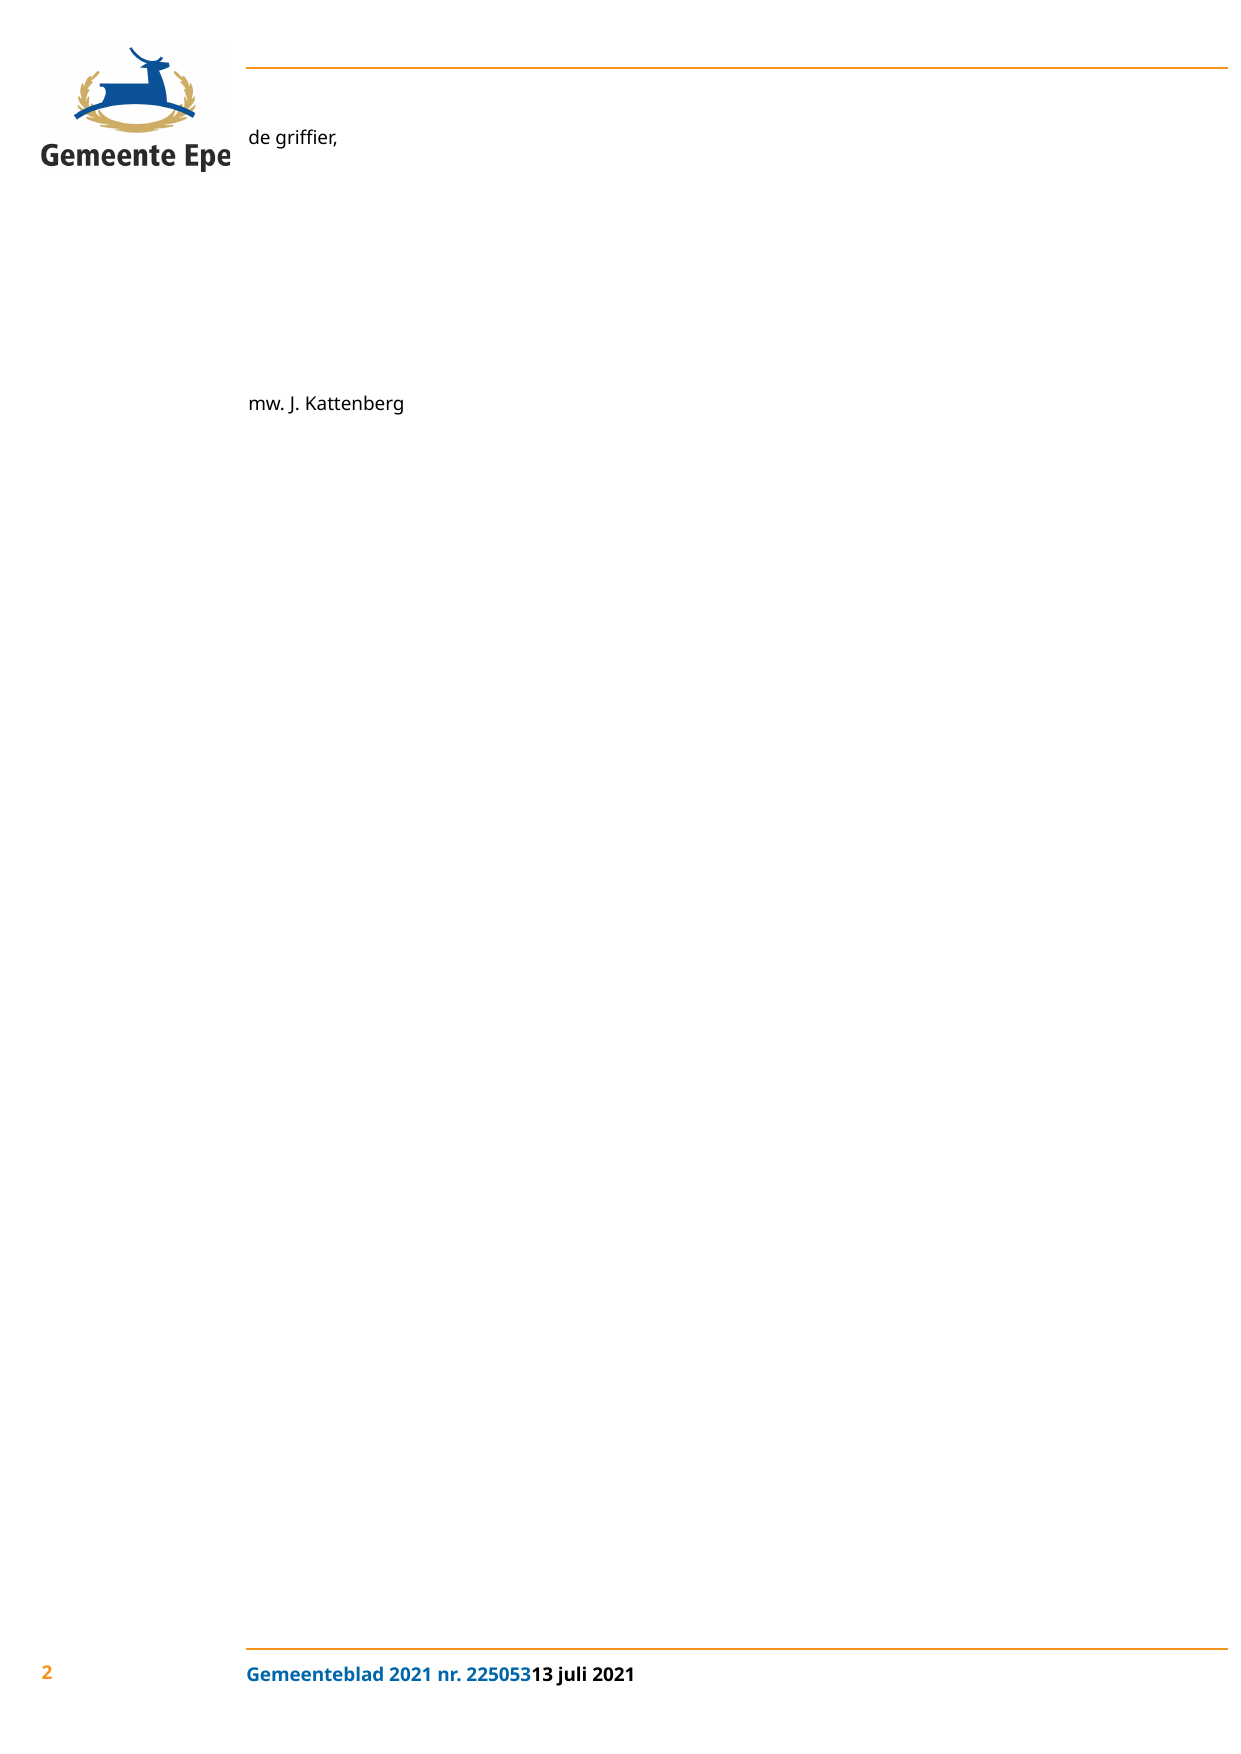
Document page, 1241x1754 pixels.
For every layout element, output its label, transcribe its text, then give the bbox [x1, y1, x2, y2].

text de griffier, [248, 124, 1152, 150]
text mw. J. Kattenberg [248, 391, 1152, 416]
picture [41, 47, 231, 172]
